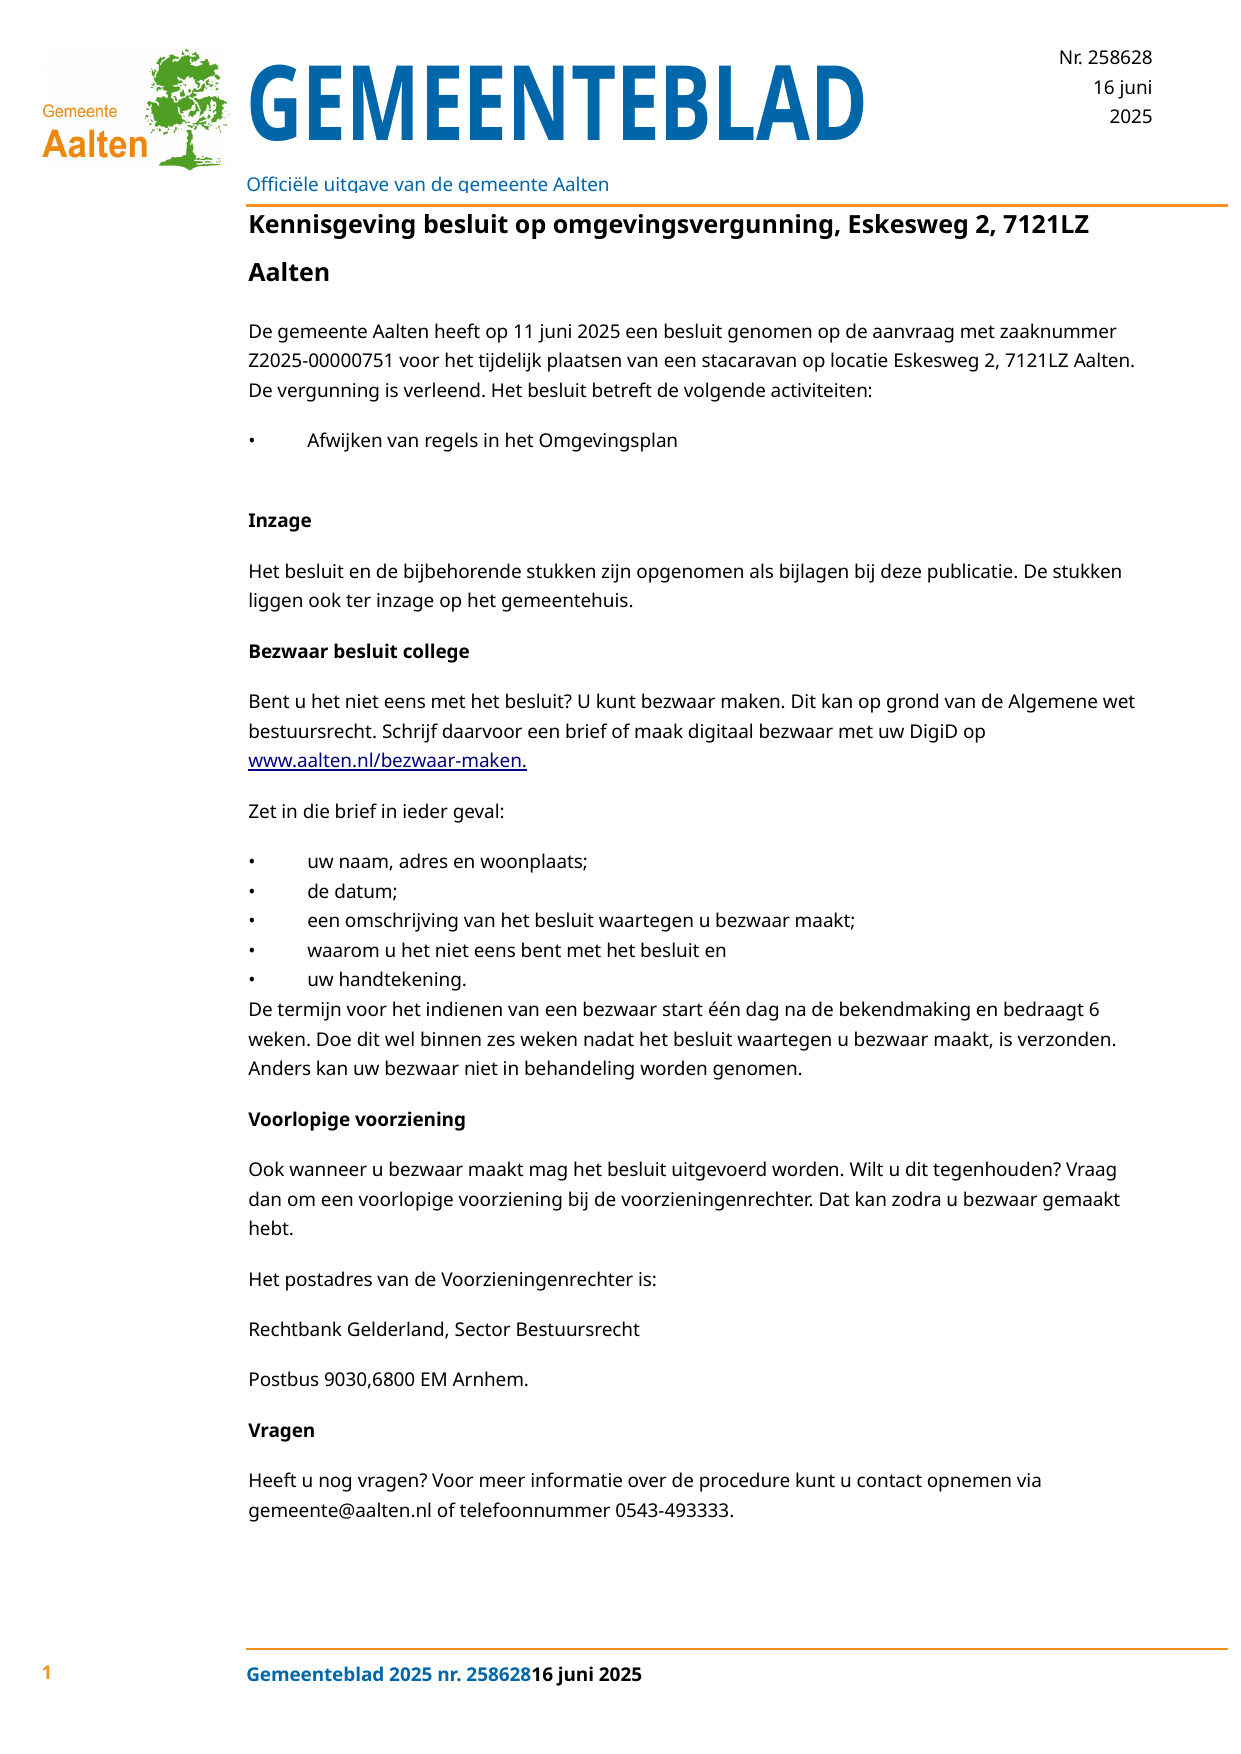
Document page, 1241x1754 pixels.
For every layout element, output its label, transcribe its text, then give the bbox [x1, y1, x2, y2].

list uw naam, adres en woonplaats; [248, 848, 1152, 874]
text Voorlopige voorziening [248, 1106, 1152, 1132]
text Heeft u nog vragen? Voor meer informatie over de procedure kunt u contact opnemen via gemeente@aalten.nl of telefoonnummer 0543-493333. [248, 1467, 1152, 1523]
text Het postadres van de Voorzieningenrechter is: [248, 1266, 1152, 1292]
text Zet in die brief in ieder geval: [248, 798, 1152, 824]
text Postbus 9030,6800 EM Arnhem. [248, 1367, 1152, 1392]
picture [41, 47, 231, 172]
list Afwijken van regels in het Omgevingsplan [248, 427, 1152, 453]
list waarom u het niet eens bent met het besluit en [248, 937, 1152, 963]
list uw handtekening. [248, 967, 1152, 992]
text Kennisgeving besluit op omgevingsvergunning, Eskesweg 2, 7121LZ Aalten [248, 207, 1152, 288]
text Bent u het niet eens met het besluit? U kunt bezwaar maken. Dit kan op grond van de Algemene wet bestuursrecht. Schrijf daarvoor een brief of maak digitaal bezwaar met uw DigiD op www.aalten.nl/bezwaar-maken. [248, 688, 1152, 773]
text Vragen [248, 1417, 1152, 1443]
text De termijn voor het indienen van een bezwaar start één dag na de bekendmaking en bedraagt 6 weken. Doe dit wel binnen zes weken nadat het besluit waartegen u bezwaar maakt, is verzonden. Anders kan uw bezwaar niet in behandeling worden genomen. [248, 996, 1152, 1081]
text De gemeente Aalten heeft op 11 juni 2025 een besluit genomen op de aanvraag met zaaknummer Z2025-00000751 voor het tijdelijk plaatsen van een stacaravan op locatie Eskesweg 2, 7121LZ Aalten. De vergunning is verleend. Het besluit betreft de volgende activiteiten: [248, 318, 1152, 403]
list een omschrijving van het besluit waartegen u bezwaar maakt; [248, 907, 1152, 933]
text Ook wanneer u bezwaar maakt mag het besluit uitgevoerd worden. Wilt u dit tegenhouden? Vraag dan om een voorlopige voorziening bij de voorzieningenrechter. Dat kan zodra u bezwaar gemaakt hebt. [248, 1156, 1152, 1241]
text Het besluit en de bijbehorende stukken zijn opgenomen als bijlagen bij deze publicatie. De stukken liggen ook ter inzage op het gemeentehuis. [248, 558, 1152, 613]
text Inzage [248, 507, 1152, 533]
text Bezwaar besluit college [248, 638, 1152, 664]
list de datum; [248, 878, 1152, 904]
text Rechtbank Gelderland, Sector Bestuursrecht [248, 1316, 1152, 1342]
